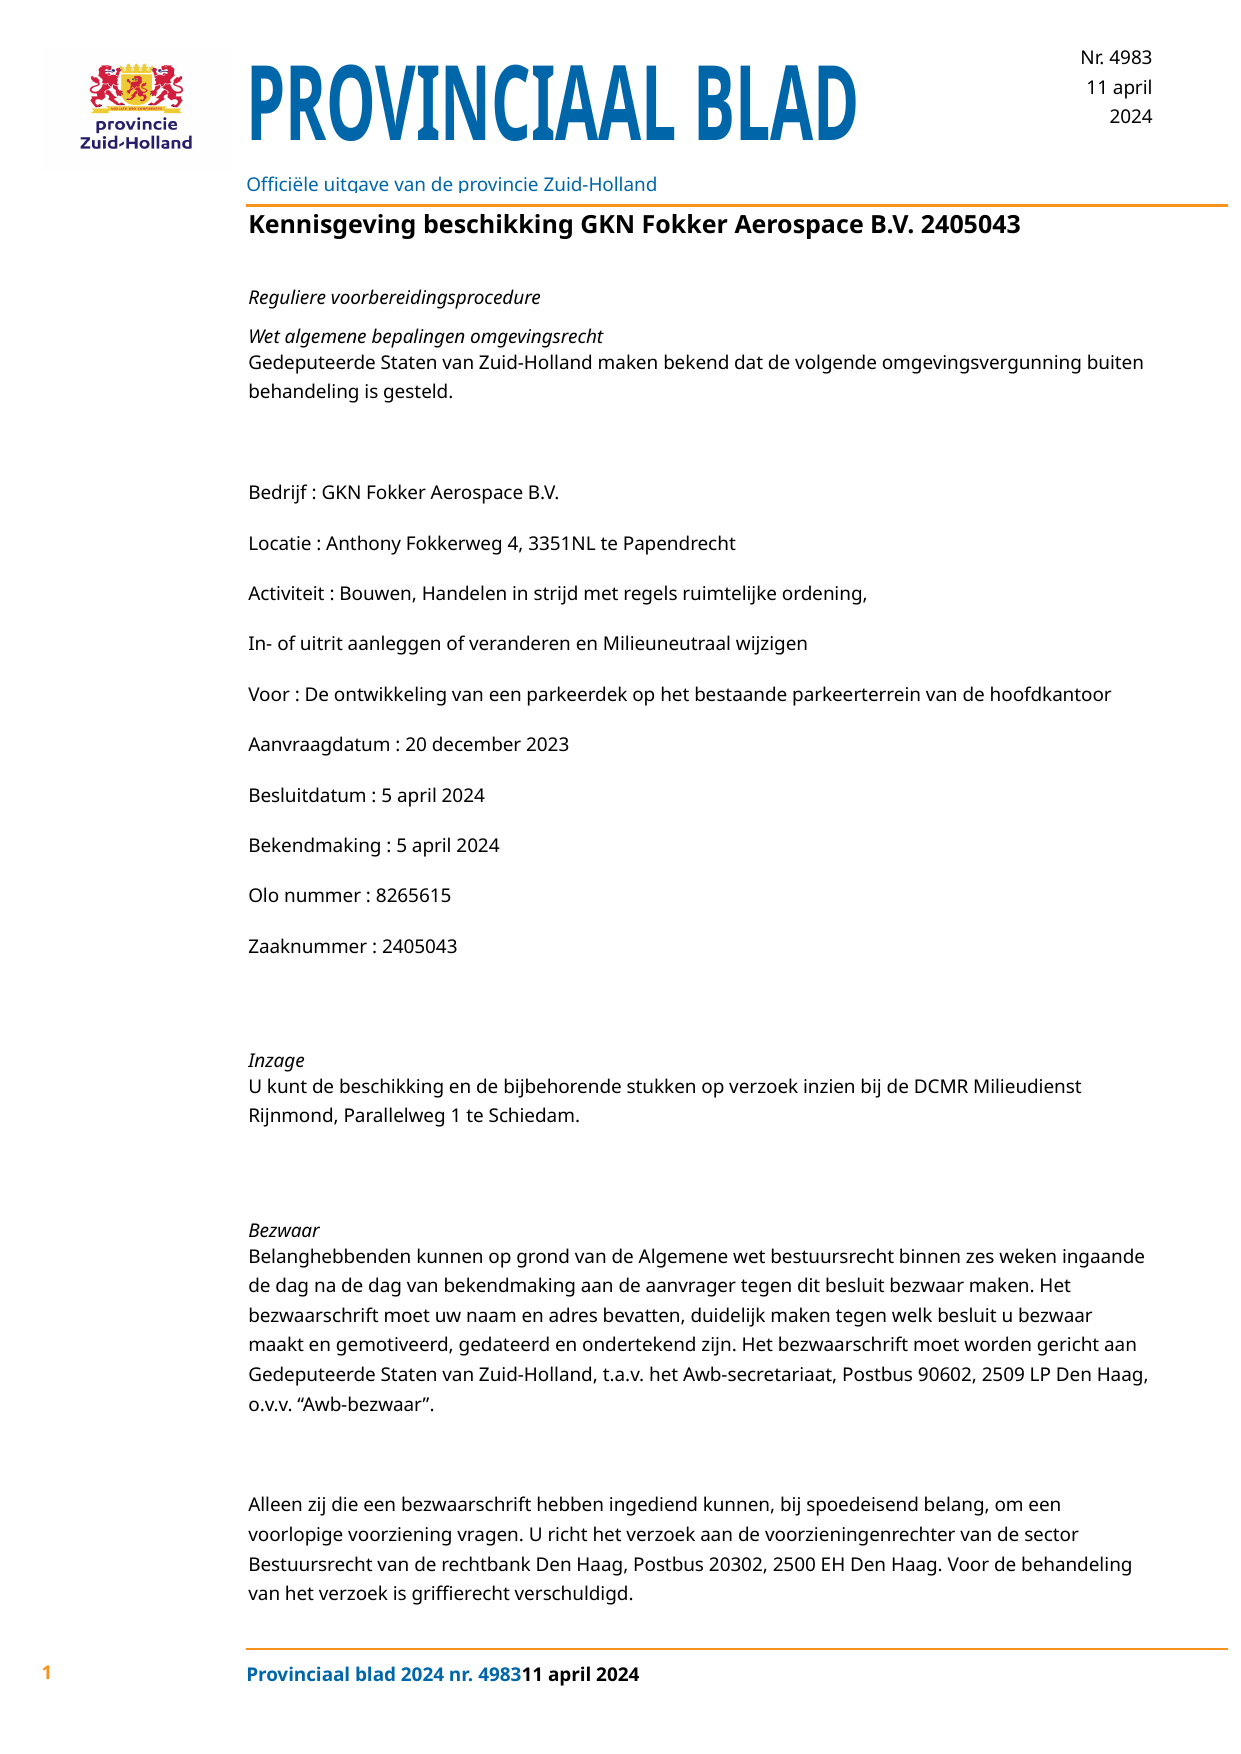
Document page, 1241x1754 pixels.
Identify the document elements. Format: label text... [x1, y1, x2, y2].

text Locatie : Anthony Fokkerweg 4, 3351NL te Papendrecht [248, 530, 1152, 555]
text Inzage [248, 1047, 1152, 1073]
text Bezwaar [248, 1217, 1152, 1243]
text Reguliere voorbereidingsprocedure [248, 284, 1152, 309]
text Besluitdatum : 5 april 2024 [248, 782, 1152, 807]
text Voor : De ontwikkeling van een parkeerdek op het bestaande parkeerterrein van de hoofdkantoor [248, 681, 1152, 707]
text Olo nummer : 8265615 [248, 883, 1152, 908]
text Aanvraagdatum : 20 december 2023 [248, 731, 1152, 757]
text Belanghebbenden kunnen op grond van de Algemene wet bestuursrecht binnen zes weken ingaande de dag na de dag van bekendmaking aan de aanvrager tegen dit besluit bezwaar maken. Het bezwaarschrift moet uw naam en adres bevatten, duidelijk maken tegen welk besluit u bezwaar maakt en gemotiveerd, gedateerd en ondertekend zijn. Het bezwaarschrift moet worden gericht aan Gedeputeerde Staten van Zuid-Holland, t.a.v. het Awb-secretariaat, Postbus 90602, 2509 LP Den Haag, o.v.v. “Awb-bezwaar”. [248, 1243, 1152, 1416]
text Kennisgeving beschikking GKN Fokker Aerospace B.V. 2405043 [248, 207, 1152, 241]
text Alleen zij die een bezwaarschrift hebben ingediend kunnen, bij spoedeisend belang, om een voorlopige voorziening vragen. U richt het verzoek aan de voorzieningenrechter van de sector Bestuursrecht van de rechtbank Den Haag, Postbus 20302, 2500 EH Den Haag. Voor de behandeling van het verzoek is griffierecht verschuldigd. [248, 1492, 1152, 1606]
text Gedeputeerde Staten van Zuid-Holland maken bekend dat de volgende omgevingsvergunning buiten behandeling is gesteld. [248, 349, 1152, 404]
text Bekendmaking : 5 april 2024 [248, 832, 1152, 858]
picture [41, 47, 231, 172]
text Bedrijf : GKN Fokker Aerospace B.V. [248, 479, 1152, 505]
text Activiteit : Bouwen, Handelen in strijd met regels ruimtelijke ordening, [248, 580, 1152, 606]
text Zaaknummer : 2405043 [248, 933, 1152, 959]
text Wet algemene bepalingen omgevingsrecht [248, 323, 1152, 349]
text In- of uitrit aanleggen of veranderen en Milieuneutraal wijzigen [248, 631, 1152, 656]
text U kunt de beschikking en de bijbehorende stukken op verzoek inzien bij de DCMR Milieudienst Rijnmond, Parallelweg 1 te Schiedam. [248, 1073, 1152, 1128]
